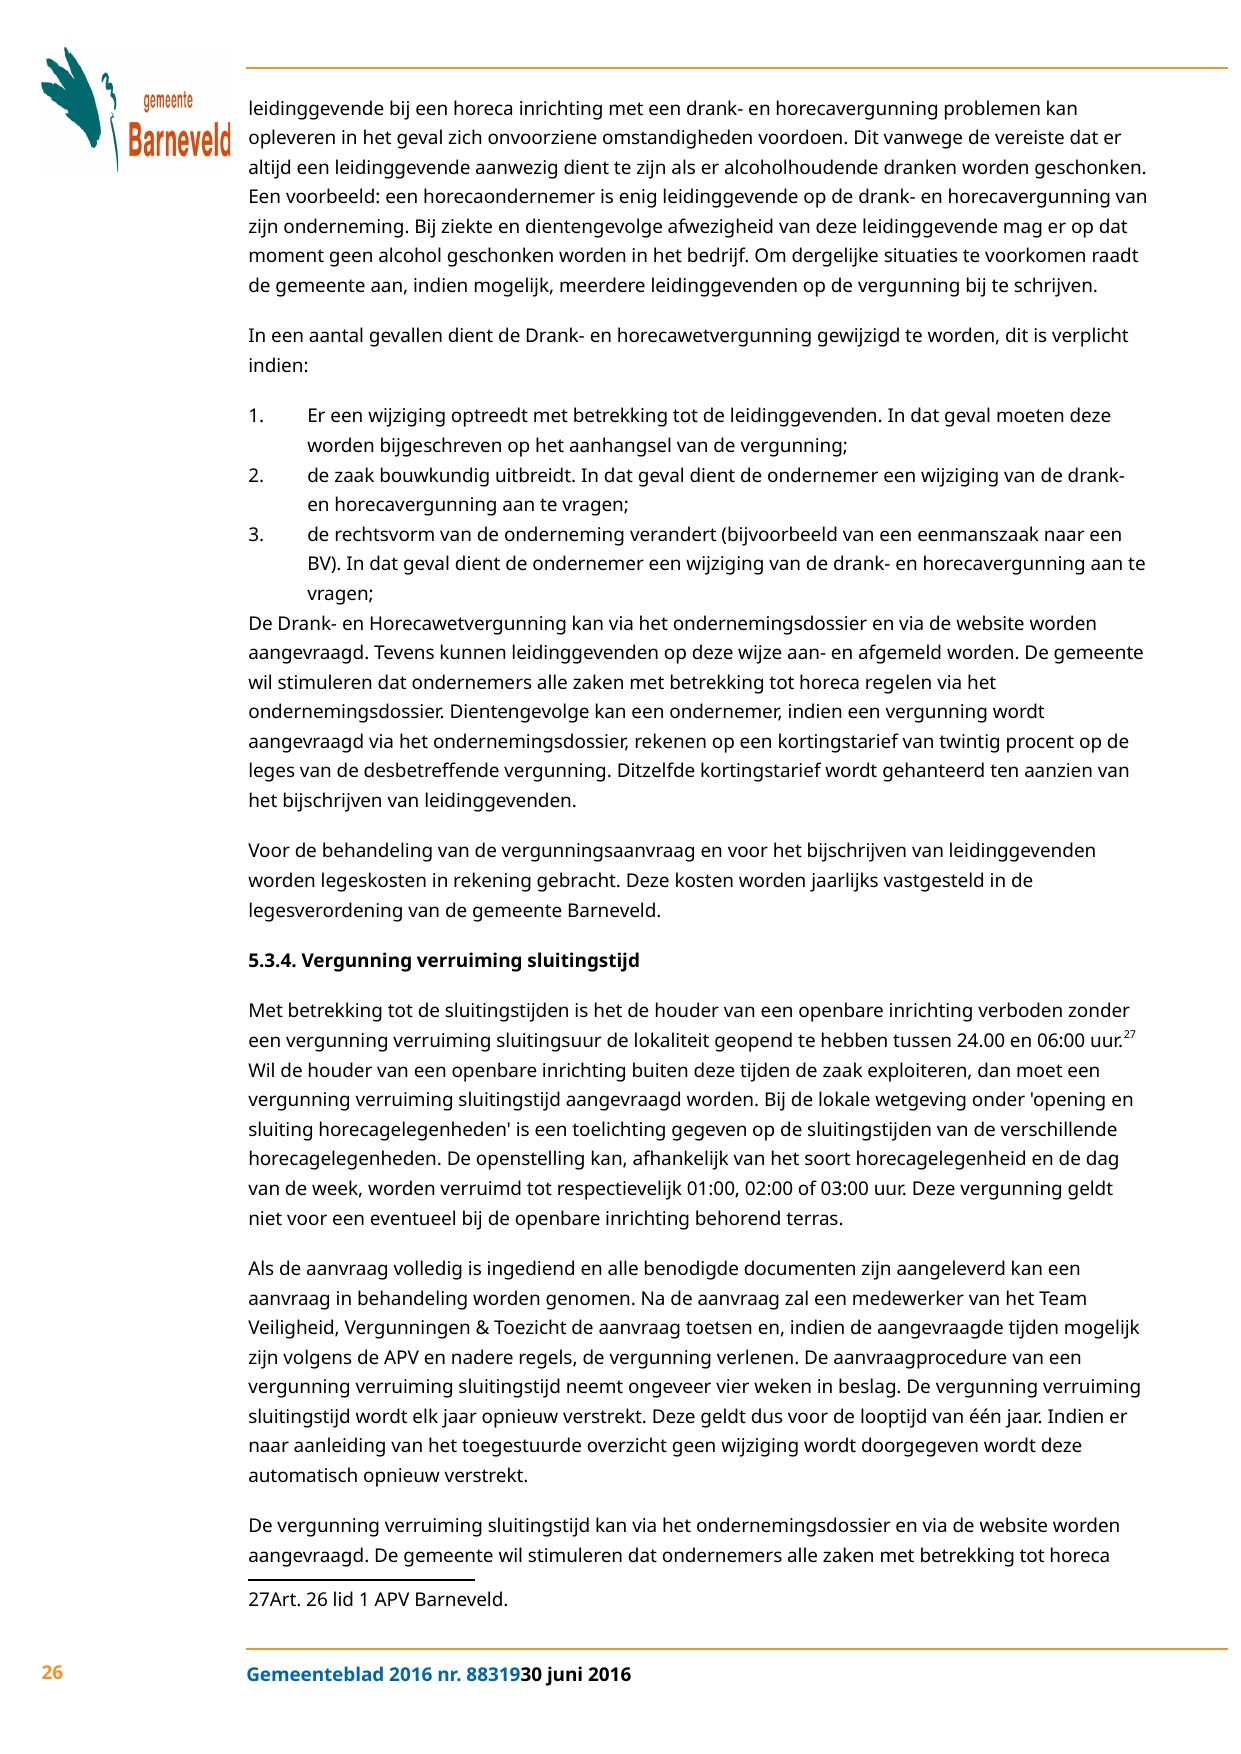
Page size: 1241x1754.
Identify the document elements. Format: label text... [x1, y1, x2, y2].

text De Drank- en Horecawetvergunning kan via het ondernemingsdossier en via de website worden aangevraagd. Tevens kunnen leidinggevenden op deze wijze aan- en afgemeld worden. De gemeente wil stimuleren dat ondernemers alle zaken met betrekking tot horeca regelen via het ondernemingsdossier. Dientengevolge kan een ondernemer, indien een vergunning wordt aangevraagd via het ondernemingsdossier, rekenen op een kortingstarief van twintig procent op de leges van de desbetreffende vergunning. Ditzelfde kortingstarief wordt gehanteerd ten aanzien van het bijschrijven van leidinggevenden. [248, 610, 1152, 813]
text leidinggevende bij een horeca inrichting met een drank- en horecavergunning problemen kan opleveren in het geval zich onvoorziene omstandigheden voordoen. Dit vanwege de vereiste dat er altijd een leidinggevende aanwezig dient te zijn als er alcoholhoudende dranken worden geschonken. Een voorbeeld: een horecaondernemer is enig leidinggevende op de drank- en horecavergunning van zijn onderneming. Bij ziekte en dientengevolge afwezigheid van deze leidinggevende mag er op dat moment geen alcohol geschonken worden in het bedrijf. Om dergelijke situaties te voorkomen raadt de gemeente aan, indien mogelijk, meerdere leidinggevenden op de vergunning bij te schrijven. [248, 95, 1152, 298]
text In een aantal gevallen dient de Drank- en horecawetvergunning gewijzigd te worden, dit is verplicht indien: [248, 323, 1152, 378]
text Met betrekking tot de sluitingstijden is het de houder van een openbare inrichting verboden zonder een vergunning verruiming sluitingsuur de lokaliteit geopend te hebben tussen 24.00 en 06:00 uur. Wil de houder van een openbare inrichting buiten deze tijden de zaak exploiteren, dan moet een vergunning verruiming sluitingstijd aangevraagd worden. Bij de lokale wetgeving onder 'opening en sluiting horecagelegenheden' is een toelichting gegeven op de sluitingstijden van de verschillende horecagelegenheden. De openstelling kan, afhankelijk van het soort horecagelegenheid en de dag van de week, worden verruimd tot respectievelijk 01:00, 02:00 of 03:00 uur. Deze vergunning geldt niet voor een eventueel bij de openbare inrichting behorend terras. [248, 998, 1152, 1231]
picture [41, 47, 231, 172]
text Als de aanvraag volledig is ingediend en alle benodigde documenten zijn aangeleverd kan een aanvraag in behandeling worden genomen. Na de aanvraag zal een medewerker van het Team Veiligheid, Vergunningen & Toezicht de aanvraag toetsen en, indien de aangevraagde tijden mogelijk zijn volgens de APV en nadere regels, de vergunning verlenen. De aanvraagprocedure van een vergunning verruiming sluitingstijd neemt ongeveer vier weken in beslag. De vergunning verruiming sluitingstijd wordt elk jaar opnieuw verstrekt. Deze geldt dus voor de looptijd van één jaar. Indien er naar aanleiding van het toegestuurde overzicht geen wijziging wordt doorgegeven wordt deze automatisch opnieuw verstrekt. [248, 1255, 1152, 1488]
list de rechtsvorm van de onderneming verandert (bijvoorbeeld van een eenmanszaak naar een BV). In dat geval dient de ondernemer een wijziging van de drank- en horecavergunning aan te vragen; [248, 521, 1152, 606]
text Voor de behandeling van de vergunningsaanvraag en voor het bijschrijven van leidinggevenden worden legeskosten in rekening gebracht. Deze kosten worden jaarlijks vastgesteld in de legesverordening van de gemeente Barneveld. [248, 838, 1152, 923]
text 5.3.4. Vergunning verruiming sluitingstijd [248, 947, 1152, 973]
list Er een wijziging optreedt met betrekking tot de leidinggevenden. In dat geval moeten deze worden bijgeschreven op het aanhangsel van de vergunning; [248, 403, 1152, 458]
text De vergunning verruiming sluitingstijd kan via het ondernemingsdossier en via de website worden aangevraagd. De gemeente wil stimuleren dat ondernemers alle zaken met betrekking tot horeca [248, 1513, 1152, 1568]
text Art. 26 lid 1 APV Barneveld. [248, 1586, 1152, 1612]
list de zaak bouwkundig uitbreidt. In dat geval dient de ondernemer een wijziging van de drank- en horecavergunning aan te vragen; [248, 462, 1152, 517]
